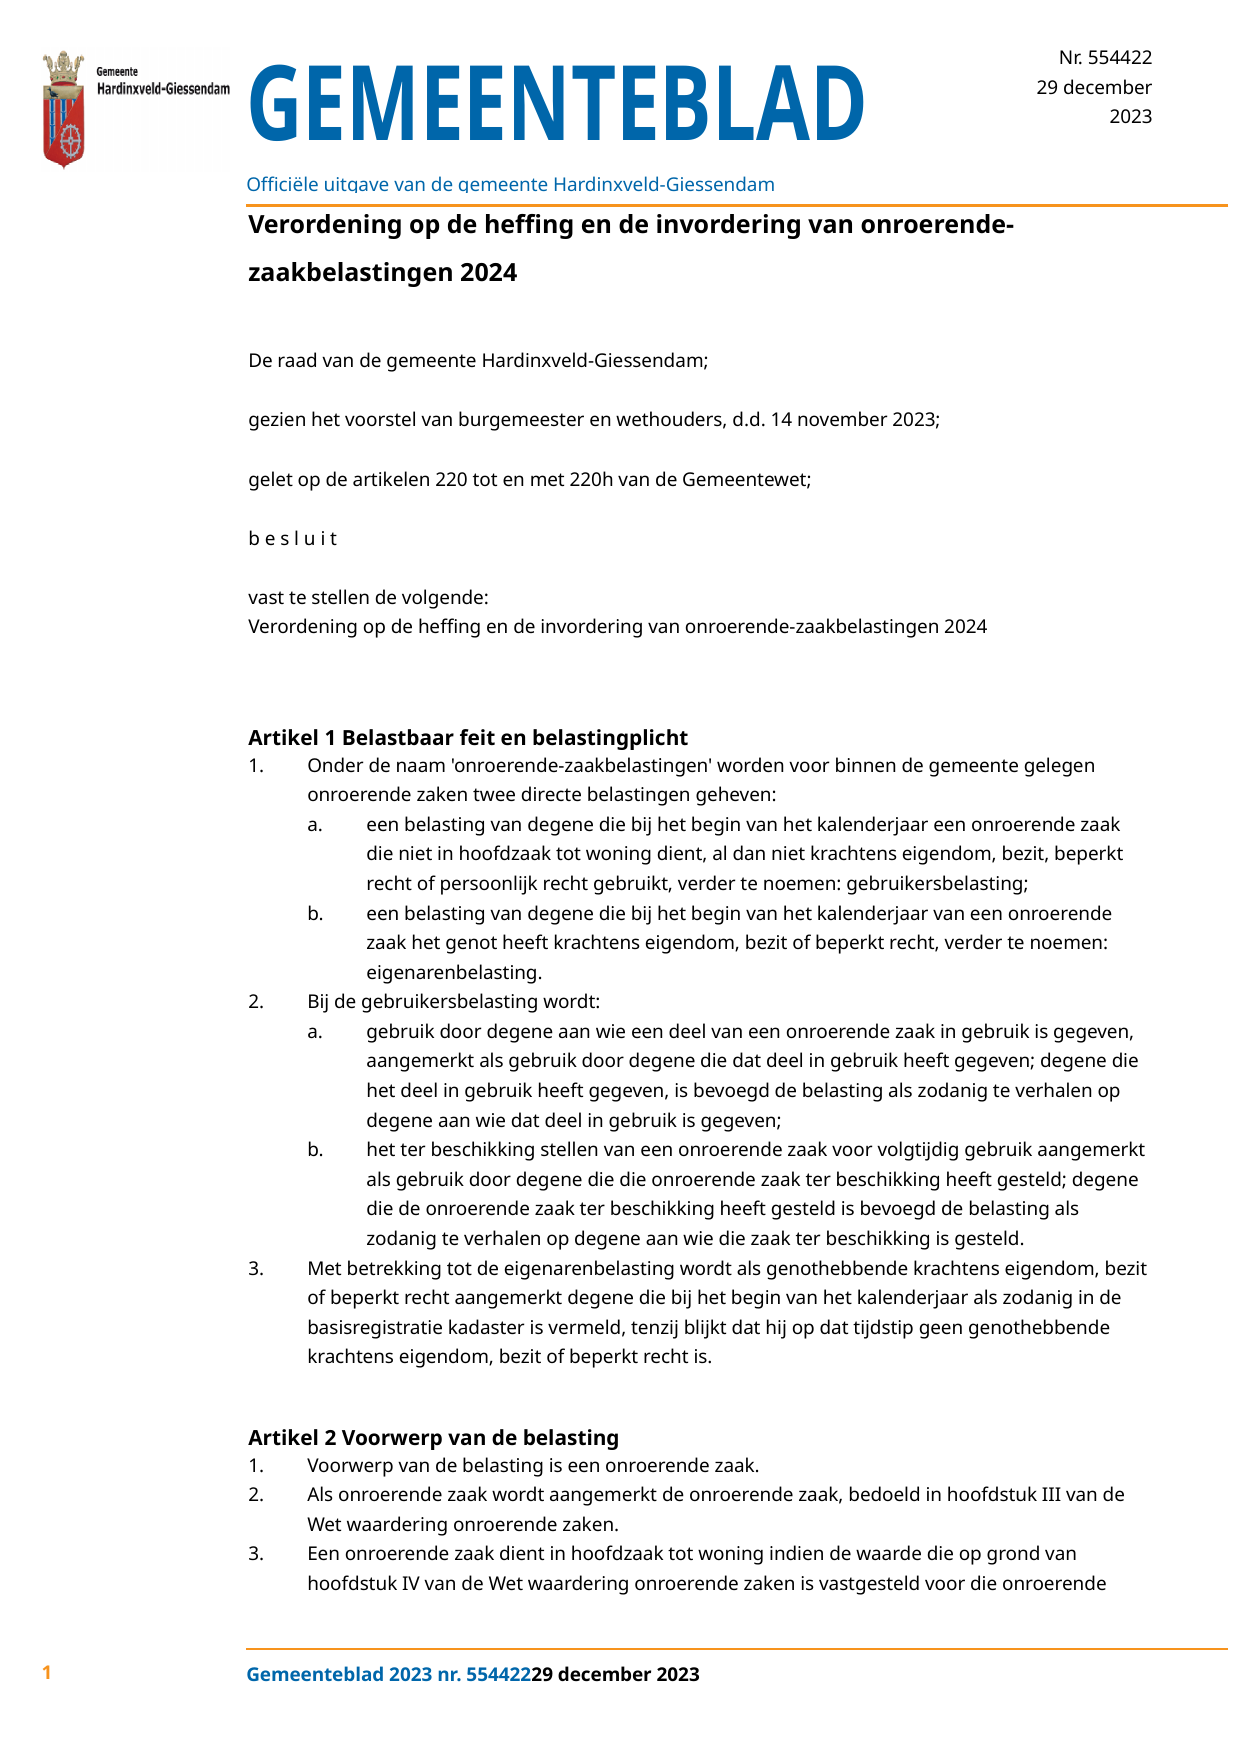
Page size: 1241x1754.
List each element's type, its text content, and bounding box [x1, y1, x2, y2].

list Als onroerende zaak wordt aangemerkt de onroerende zaak, bedoeld in hoofdstuk III van de Wet waardering onroerende zaken. [248, 1481, 1152, 1537]
list een belasting van degene die bij het begin van het kalenderjaar een onroerende zaak die niet in hoofdzaak tot woning dient, al dan niet krachtens eigendom, bezit, beperkt recht of persoonlijk recht gebruikt, verder te noemen: gebruikersbelasting; [307, 811, 1152, 896]
list het ter beschikking stellen van een onroerende zaak voor volgtijdig gebruik aangemerkt als gebruik door degene die die onroerende zaak ter beschikking heeft gesteld; degene die de onroerende zaak ter beschikking heeft gesteld is bevoegd de belasting als zodanig te verhalen op degene aan wie die zaak ter beschikking is gesteld. [307, 1136, 1152, 1251]
text Verordening op de heffing en de invordering van onroerende-zaakbelastingen 2024 [248, 614, 1152, 639]
text Artikel 1 Belastbaar feit en belastingplicht [248, 723, 1152, 752]
list Onder de naam 'onroerende-zaakbelastingen' worden voor binnen de gemeente gelegen onroerende zaken twee directe belastingen geheven: [248, 752, 1152, 807]
text De raad van de gemeente Hardinxveld-Giessendam; [248, 347, 1152, 373]
text Verordening op de heffing en de invordering van onroerende-zaakbelastingen 2024 [248, 207, 1152, 288]
list Voorwerp van de belasting is een onroerende zaak. [248, 1452, 1152, 1478]
list een belasting van degene die bij het begin van het kalenderjaar van een onroerende zaak het genot heeft krachtens eigendom, bezit of beperkt recht, verder te noemen: eigenarenbelasting. [307, 900, 1152, 984]
text vast te stellen de volgende: [248, 584, 1152, 610]
picture [41, 47, 231, 172]
list Een onroerende zaak dient in hoofdzaak tot woning indien de waarde die op grond van hoofdstuk IV van de Wet waardering onroerende zaken is vastgesteld voor die onroerende [248, 1541, 1152, 1596]
text gelet op de artikelen 220 tot en met 220h van de Gemeentewet; [248, 466, 1152, 492]
list Met betrekking tot de eigenarenbelasting wordt als genothebbende krachtens eigendom, bezit of beperkt recht aangemerkt degene die bij het begin van het kalenderjaar als zodanig in de basisregistratie kadaster is vermeld, tenzij blijkt dat hij op dat tijdstip geen genothebbende krachtens eigendom, bezit of beperkt recht is. [248, 1255, 1152, 1369]
text Artikel 2 Voorwerp van de belasting [248, 1423, 1152, 1452]
list Bij de gebruikersbelasting wordt: [248, 988, 1152, 1014]
text gezien het voorstel van burgemeester en wethouders, d.d. 14 november 2023; [248, 407, 1152, 432]
text b e s l u i t [248, 525, 1152, 551]
list gebruik door degene aan wie een deel van een onroerende zaak in gebruik is gegeven, aangemerkt als gebruik door degene die dat deel in gebruik heeft gegeven; degene die het deel in gebruik heeft gegeven, is bevoegd de belasting als zodanig te verhalen op degene aan wie dat deel in gebruik is gegeven; [307, 1018, 1152, 1132]
